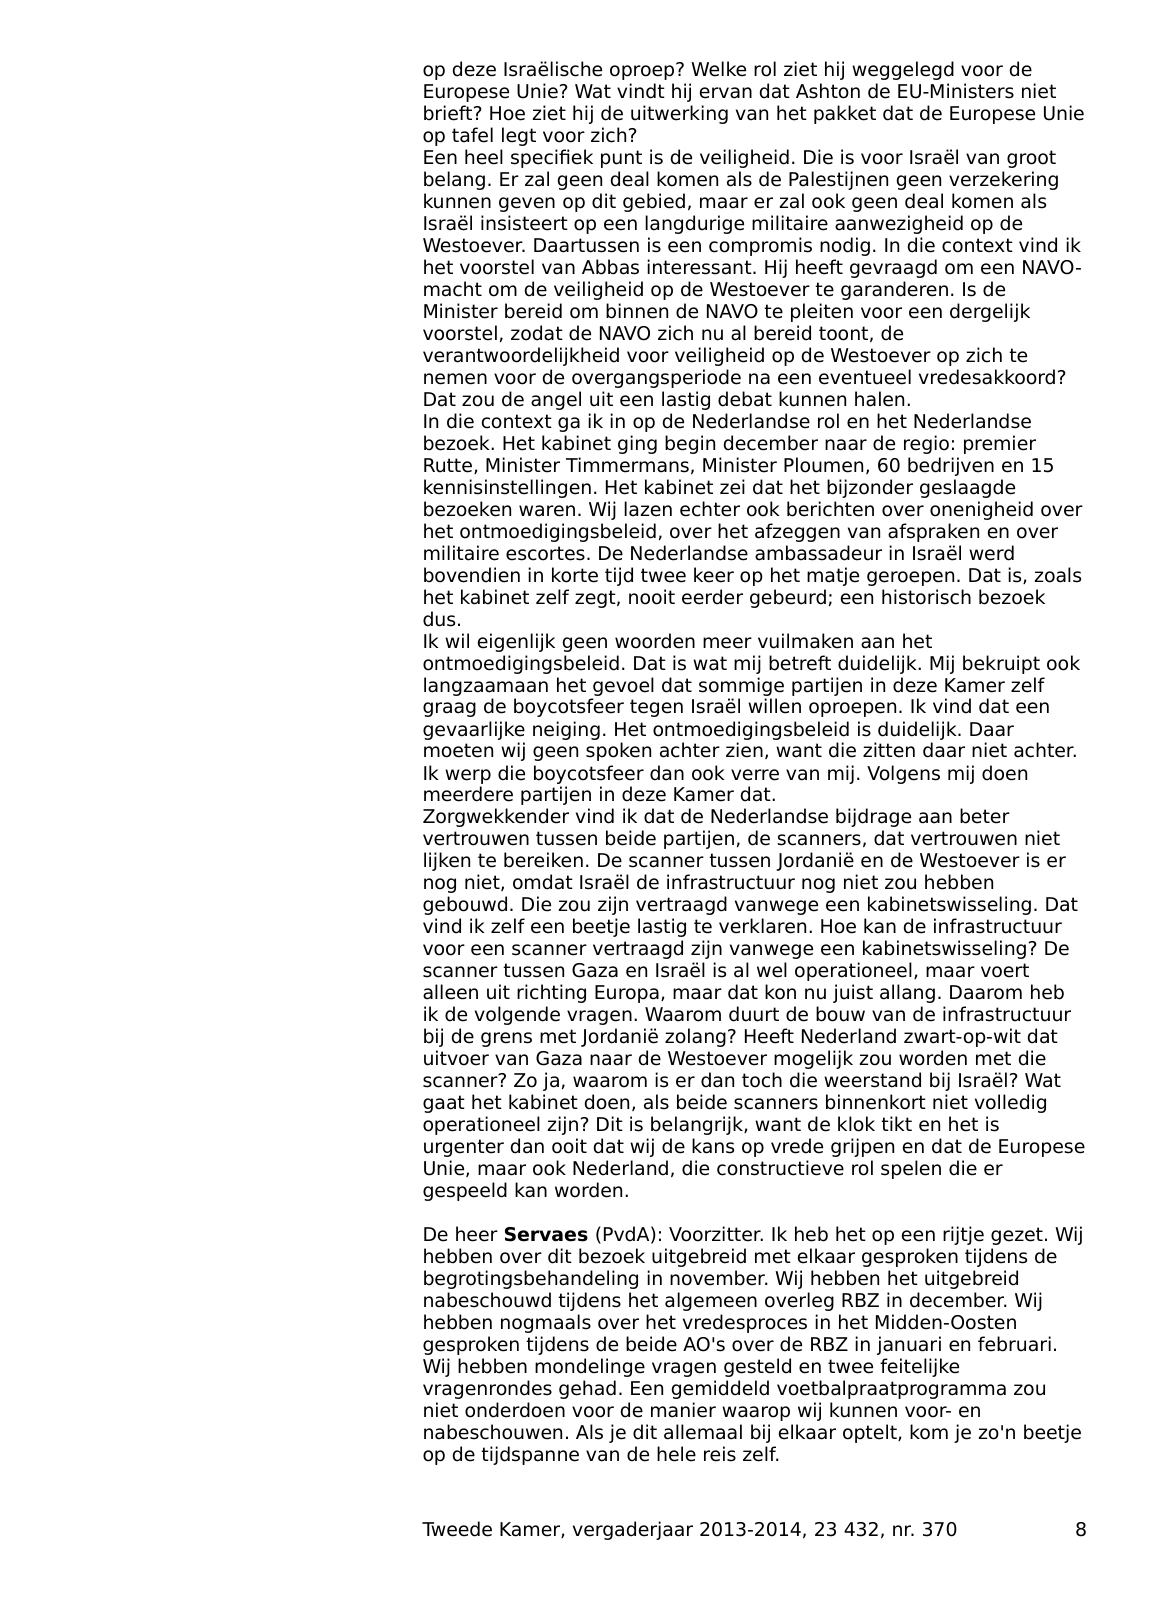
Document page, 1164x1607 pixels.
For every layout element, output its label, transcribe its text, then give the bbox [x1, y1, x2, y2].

text Ik wil eigenlijk geen woorden meer vuilmaken aan het ontmoedigingsbeleid. Dat is wat mij betreft duidelijk. Mij bekruipt ook langzaamaan het gevoel dat sommige partijen in deze Kamer zelf graag de boycotsfeer tegen Israël willen oproepen. Ik vind dat een gevaarlijke neiging. Het ontmoedigingsbeleid is duidelijk. Daar moeten wij geen spoken achter zien, want die zitten daar niet achter. Ik werp die boycotsfeer dan ook verre van mij. Volgens mij doen meerdere partijen in deze Kamer dat. [422, 631, 1087, 806]
text In die context ga ik in op de Nederlandse rol en het Nederlandse bezoek. Het kabinet ging begin december naar de regio: premier Rutte, Minister Timmermans, Minister Ploumen, 60 bedrijven en 15 kennisinstellingen. Het kabinet zei dat het bijzonder geslaagde bezoeken waren. Wij lazen echter ook berichten over onenigheid over het ontmoedigingsbeleid, over het afzeggen van afspraken en over militaire escortes. De Nederlandse ambassadeur in Israël werd bovendien in korte tijd twee keer op het matje geroepen. Dat is, zoals het kabinet zelf zegt, nooit eerder gebeurd; een historisch bezoek dus. [422, 411, 1087, 631]
text Zorgwekkender vind ik dat de Nederlandse bijdrage aan beter vertrouwen tussen beide partijen, de scanners, dat vertrouwen niet lijken te bereiken. De scanner tussen Jordanië en de Westoever is er nog niet, omdat Israël de infrastructuur nog niet zou hebben gebouwd. Die zou zijn vertraagd vanwege een kabinetswisseling. Dat vind ik zelf een beetje lastig te verklaren. Hoe kan de infrastructuur voor een scanner vertraagd zijn vanwege een kabinetswisseling? De scanner tussen Gaza en Israël is al wel operationeel, maar voert alleen uit richting Europa, maar dat kon nu juist allang. Daarom heb ik de volgende vragen. Waarom duurt de bouw van de infrastructuur bij de grens met Jordanië zolang? Heeft Nederland zwart-op-wit dat uitvoer van Gaza naar de Westoever mogelijk zou worden met die scanner? Zo ja, waarom is er dan toch die weerstand bij Israël? Wat gaat het kabinet doen, als beide scanners binnenkort niet volledig operationeel zijn? Dit is belangrijk, want de klok tikt en het is urgenter dan ooit dat wij de kans op vrede grijpen en dat de Europese Unie, maar ook Nederland, die constructieve rol spelen die er gespeeld kan worden. [422, 806, 1087, 1202]
text op deze Israëlische oproep? Welke rol ziet hij weggelegd voor de Europese Unie? Wat vindt hij ervan dat Ashton de EU-Ministers niet brieft? Hoe ziet hij de uitwerking van het pakket dat de Europese Unie op tafel legt voor zich? [422, 59, 1087, 147]
text Een heel specifiek punt is de veiligheid. Die is voor Israël van groot belang. Er zal geen deal komen als de Palestijnen geen verzekering kunnen geven op dit gebied, maar er zal ook geen deal komen als Israël insisteert op een langdurige militaire aanwezigheid op de Westoever. Daartussen is een compromis nodig. In die context vind ik het voorstel van Abbas interessant. Hij heeft gevraagd om een NAVO-macht om de veiligheid op de Westoever te garanderen. Is de Minister bereid om binnen de NAVO te pleiten voor een dergelijk voorstel, zodat de NAVO zich nu al bereid toont, de verantwoordelijkheid voor veiligheid op de Westoever op zich te nemen voor de overgangsperiode na een eventueel vredesakkoord? Dat zou de angel uit een lastig debat kunnen halen. [422, 147, 1087, 411]
text De heer Servaes (PvdA): Voorzitter. Ik heb het op een rijtje gezet. Wij hebben over dit bezoek uitgebreid met elkaar gesproken tijdens de begrotingsbehandeling in november. Wij hebben het uitgebreid nabeschouwd tijdens het algemeen overleg RBZ in december. Wij hebben nogmaals over het vredesproces in het Midden-Oosten gesproken tijdens de beide AO's over de RBZ in januari en februari. Wij hebben mondelinge vragen gesteld en twee feitelijke vragenrondes gehad. Een gemiddeld voetbalpraatprogramma zou niet onderdoen voor de manier waarop wij kunnen voor- en nabeschouwen. Als je dit allemaal bij elkaar optelt, kom je zo'n beetje op de tijdspanne van de hele reis zelf. [422, 1224, 1087, 1466]
